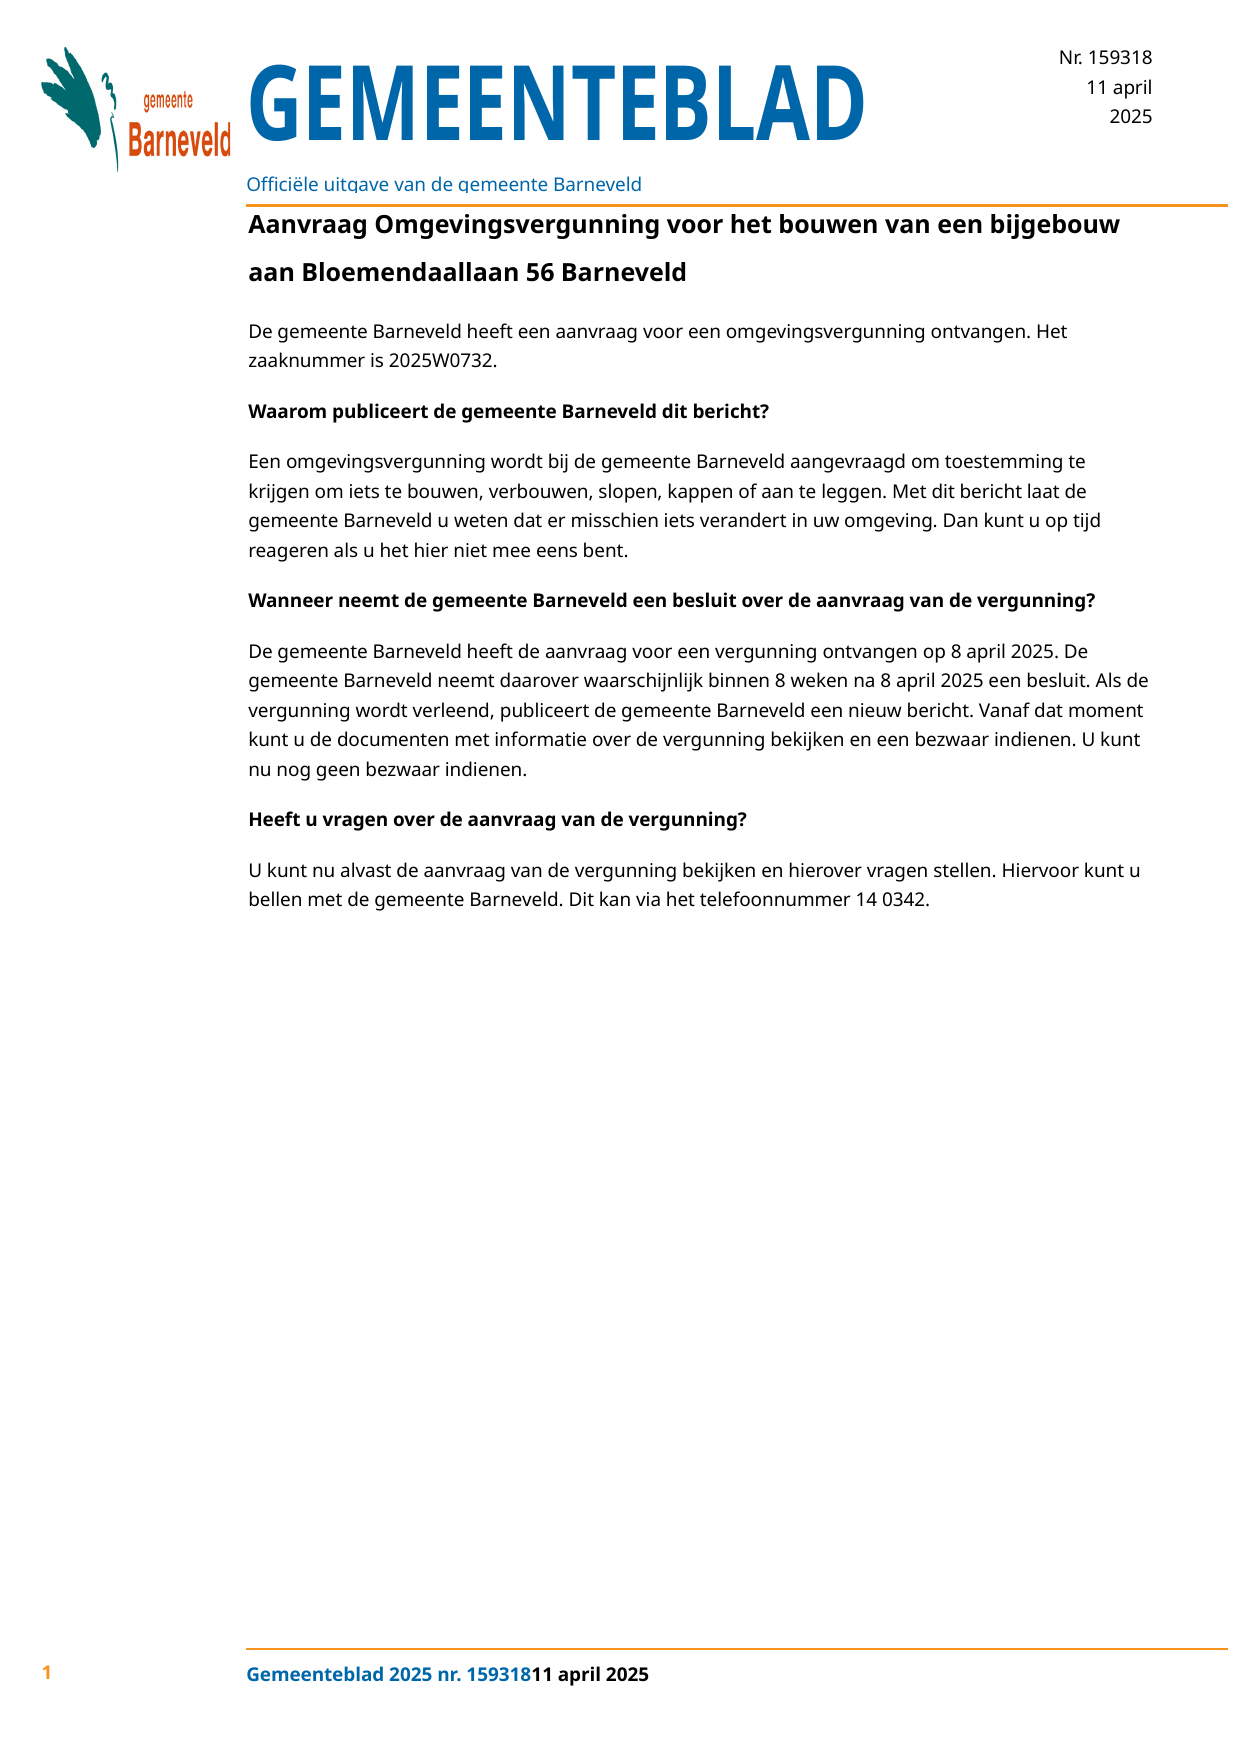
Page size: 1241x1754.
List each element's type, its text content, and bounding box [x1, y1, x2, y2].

picture [41, 47, 231, 172]
text Heeft u vragen over de aanvraag van de vergunning? [248, 807, 1152, 832]
text Aanvraag Omgevingsvergunning voor het bouwen van een bijgebouw aan Bloemendaallaan 56 Barneveld [248, 207, 1152, 288]
text Wanneer neemt de gemeente Barneveld een besluit over de aanvraag van de vergunning? [248, 587, 1152, 613]
text Waarom publiceert de gemeente Barneveld dit bericht? [248, 398, 1152, 424]
text De gemeente Barneveld heeft een aanvraag voor een omgevingsvergunning ontvangen. Het zaaknummer is 2025W0732. [248, 318, 1152, 373]
text Een omgevingsvergunning wordt bij de gemeente Barneveld aangevraagd om toestemming te krijgen om iets te bouwen, verbouwen, slopen, kappen of aan te leggen. Met dit bericht laat de gemeente Barneveld u weten dat er misschien iets verandert in uw omgeving. Dan kunt u op tijd reageren als u het hier niet mee eens bent. [248, 448, 1152, 563]
text U kunt nu alvast de aanvraag van de vergunning bekijken en hierover vragen stellen. Hiervoor kunt u bellen met de gemeente Barneveld. Dit kan via het telefoonnummer 14 0342. [248, 857, 1152, 912]
text De gemeente Barneveld heeft de aanvraag voor een vergunning ontvangen op 8 april 2025. De gemeente Barneveld neemt daarover waarschijnlijk binnen 8 weken na 8 april 2025 een besluit. Als de vergunning wordt verleend, publiceert de gemeente Barneveld een nieuw bericht. Vanaf dat moment kunt u de documenten met informatie over de vergunning bekijken en een bezwaar indienen. U kunt nu nog geen bezwaar indienen. [248, 638, 1152, 782]
